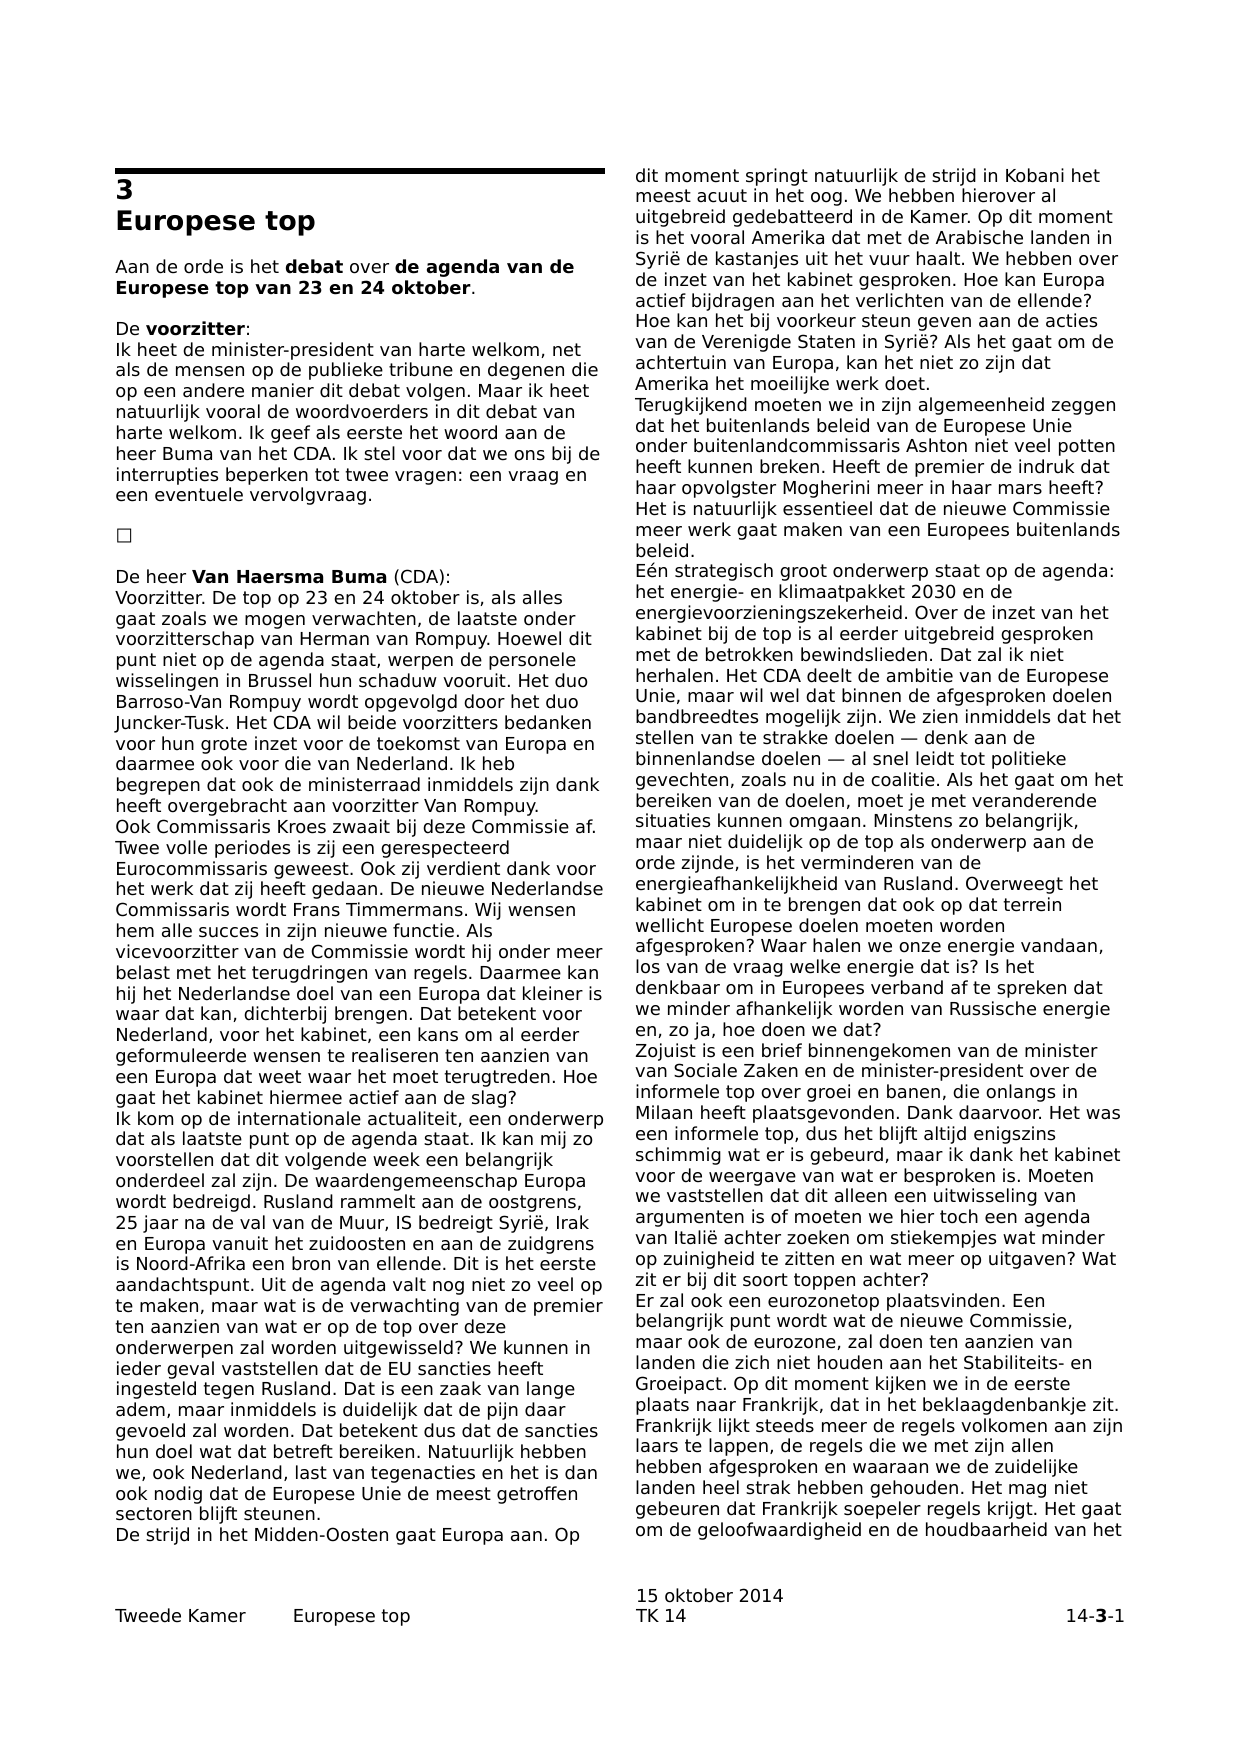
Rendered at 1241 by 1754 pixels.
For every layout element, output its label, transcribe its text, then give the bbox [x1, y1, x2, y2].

text ⬜ [115, 526, 605, 547]
text Aan de orde is het debat over de agenda van de Europese top van 23 en 24 oktober. [115, 257, 605, 298]
text Ik kom op de internationale actualiteit, een onderwerp dat als laatste punt op de agenda staat. Ik kan mij zo voorstellen dat dit volgende week een belangrijk onderdeel zal zijn. De waardengemeenschap Europa wordt bedreigd. Rusland rammelt aan de oostgrens, 25 jaar na de val van de Muur, IS bedreigt Syrië, Irak en Europa vanuit het zuidoosten en aan de zuidgrens is Noord-Afrika een bron van ellende. Dit is het eerste aandachtspunt. Uit de agenda valt nog niet zo veel op te maken, maar wat is de verwachting van de premier ten aanzien van wat er op de top over deze onderwerpen zal worden uitgewisseld? We kunnen in ieder geval vaststellen dat de EU sancties heeft ingesteld tegen Rusland. Dat is een zaak van lange adem, maar inmiddels is duidelijk dat de pijn daar gevoeld zal worden. Dat betekent dus dat de sancties hun doel wat dat betreft bereiken. Natuurlijk hebben we, ook Nederland, last van tegenacties en het is dan ook nodig dat de Europese Unie de meest getroffen sectoren blijft steunen. [115, 1108, 605, 1525]
text De voorzitter: [115, 318, 605, 339]
text De strijd in het Midden-Oosten gaat Europa aan. Op [115, 1525, 605, 1546]
text Eén strategisch groot onderwerp staat op de agenda: het energie- en klimaatpakket 2030 en de energievoorzieningszekerheid. Over de inzet van het kabinet bij de top is al eerder uitgebreid gesproken met de betrokken bewindslieden. Dat zal ik niet herhalen. Het CDA deelt de ambitie van de Europese Unie, maar wil wel dat binnen de afgesproken doelen bandbreedtes mogelijk zijn. We zien inmiddels dat het stellen van te strakke doelen — denk aan de binnenlandse doelen — al snel leidt tot politieke gevechten, zoals nu in de coalitie. Als het gaat om het bereiken van de doelen, moet je met veranderende situaties kunnen omgaan. Minstens zo belangrijk, maar niet duidelijk op de top als onderwerp aan de orde zijnde, is het verminderen van de energieafhankelijkheid van Rusland. Overweegt het kabinet om in te brengen dat ook op dat terrein wellicht Europese doelen moeten worden afgesproken? Waar halen we onze energie vandaan, los van de vraag welke energie dat is? Is het denkbaar om in Europees verband af te spreken dat we minder afhankelijk worden van Russische energie en, zo ja, hoe doen we dat? [635, 561, 1125, 1040]
text Voorzitter. De top op 23 en 24 oktober is, als alles gaat zoals we mogen verwachten, de laatste onder voorzitterschap van Herman van Rompuy. Hoewel dit punt niet op de agenda staat, werpen de personele wisselingen in Brussel hun schaduw vooruit. Het duo Barroso-Van Rompuy wordt opgevolgd door het duo Juncker-Tusk. Het CDA wil beide voorzitters bedanken voor hun grote inzet voor de toekomst van Europa en daarmee ook voor die van Nederland. Ik heb begrepen dat ook de ministerraad inmiddels zijn dank heeft overgebracht aan voorzitter Van Rompuy. [115, 587, 605, 817]
text De heer Van Haersma Buma (CDA): [115, 567, 605, 587]
text Terugkijkend moeten we in zijn algemeenheid zeggen dat het buitenlands beleid van de Europese Unie onder buitenlandcommissaris Ashton niet veel potten heeft kunnen breken. Heeft de premier de indruk dat haar opvolgster Mogherini meer in haar mars heeft? Het is natuurlijk essentieel dat de nieuwe Commissie meer werk gaat maken van een Europees buitenlands beleid. [635, 394, 1125, 561]
text Ik heet de minister-president van harte welkom, net als de mensen op de publieke tribune en degenen die op een andere manier dit debat volgen. Maar ik heet natuurlijk vooral de woordvoerders in dit debat van harte welkom. Ik geef als eerste het woord aan de heer Buma van het CDA. Ik stel voor dat we ons bij de interrupties beperken tot twee vragen: een vraag en een eventuele vervolgvraag. [115, 339, 605, 506]
text dit moment springt natuurlijk de strijd in Kobani het meest acuut in het oog. We hebben hierover al uitgebreid gedebatteerd in de Kamer. Op dit moment is het vooral Amerika dat met de Arabische landen in Syrië de kastanjes uit het vuur haalt. We hebben over de inzet van het kabinet gesproken. Hoe kan Europa actief bijdragen aan het verlichten van de ellende? Hoe kan het bij voorkeur steun geven aan de acties van de Verenigde Staten in Syrië? Als het gaat om de achtertuin van Europa, kan het niet zo zijn dat Amerika het moeilijke werk doet. [635, 165, 1125, 394]
title 3 Europese top [115, 174, 605, 237]
text Ook Commissaris Kroes zwaait bij deze Commissie af. Twee volle periodes is zij een gerespecteerd Eurocommissaris geweest. Ook zij verdient dank voor het werk dat zij heeft gedaan. De nieuwe Nederlandse Commissaris wordt Frans Timmermans. Wij wensen hem alle succes in zijn nieuwe functie. Als vicevoorzitter van de Commissie wordt hij onder meer belast met het terugdringen van regels. Daarmee kan hij het Nederlandse doel van een Europa dat kleiner is waar dat kan, dichterbij brengen. Dat betekent voor Nederland, voor het kabinet, een kans om al eerder geformuleerde wensen te realiseren ten aanzien van een Europa dat weet waar het moet terugtreden. Hoe gaat het kabinet hiermee actief aan de slag? [115, 817, 605, 1108]
text Zojuist is een brief binnengekomen van de minister van Sociale Zaken en de minister-president over de informele top over groei en banen, die onlangs in Milaan heeft plaatsgevonden. Dank daarvoor. Het was een informele top, dus het blijft altijd enigszins schimmig wat er is gebeurd, maar ik dank het kabinet voor de weergave van wat er besproken is. Moeten we vaststellen dat dit alleen een uitwisseling van argumenten is of moeten we hier toch een agenda van Italië achter zoeken om stiekempjes wat minder op zuinigheid te zitten en wat meer op uitgaven? Wat zit er bij dit soort toppen achter? [635, 1040, 1125, 1290]
text Er zal ook een eurozonetop plaatsvinden. Een belangrijk punt wordt wat de nieuwe Commissie, maar ook de eurozone, zal doen ten aanzien van landen die zich niet houden aan het Stabiliteits- en Groeipact. Op dit moment kijken we in de eerste plaats naar Frankrijk, dat in het beklaagdenbankje zit. Frankrijk lijkt steeds meer de regels volkomen aan zijn laars te lappen, de regels die we met zijn allen hebben afgesproken en waaraan we de zuidelijke landen heel strak hebben gehouden. Het mag niet gebeuren dat Frankrijk soepeler regels krijgt. Het gaat om de geloofwaardigheid en de houdbaarheid van het [635, 1290, 1125, 1540]
